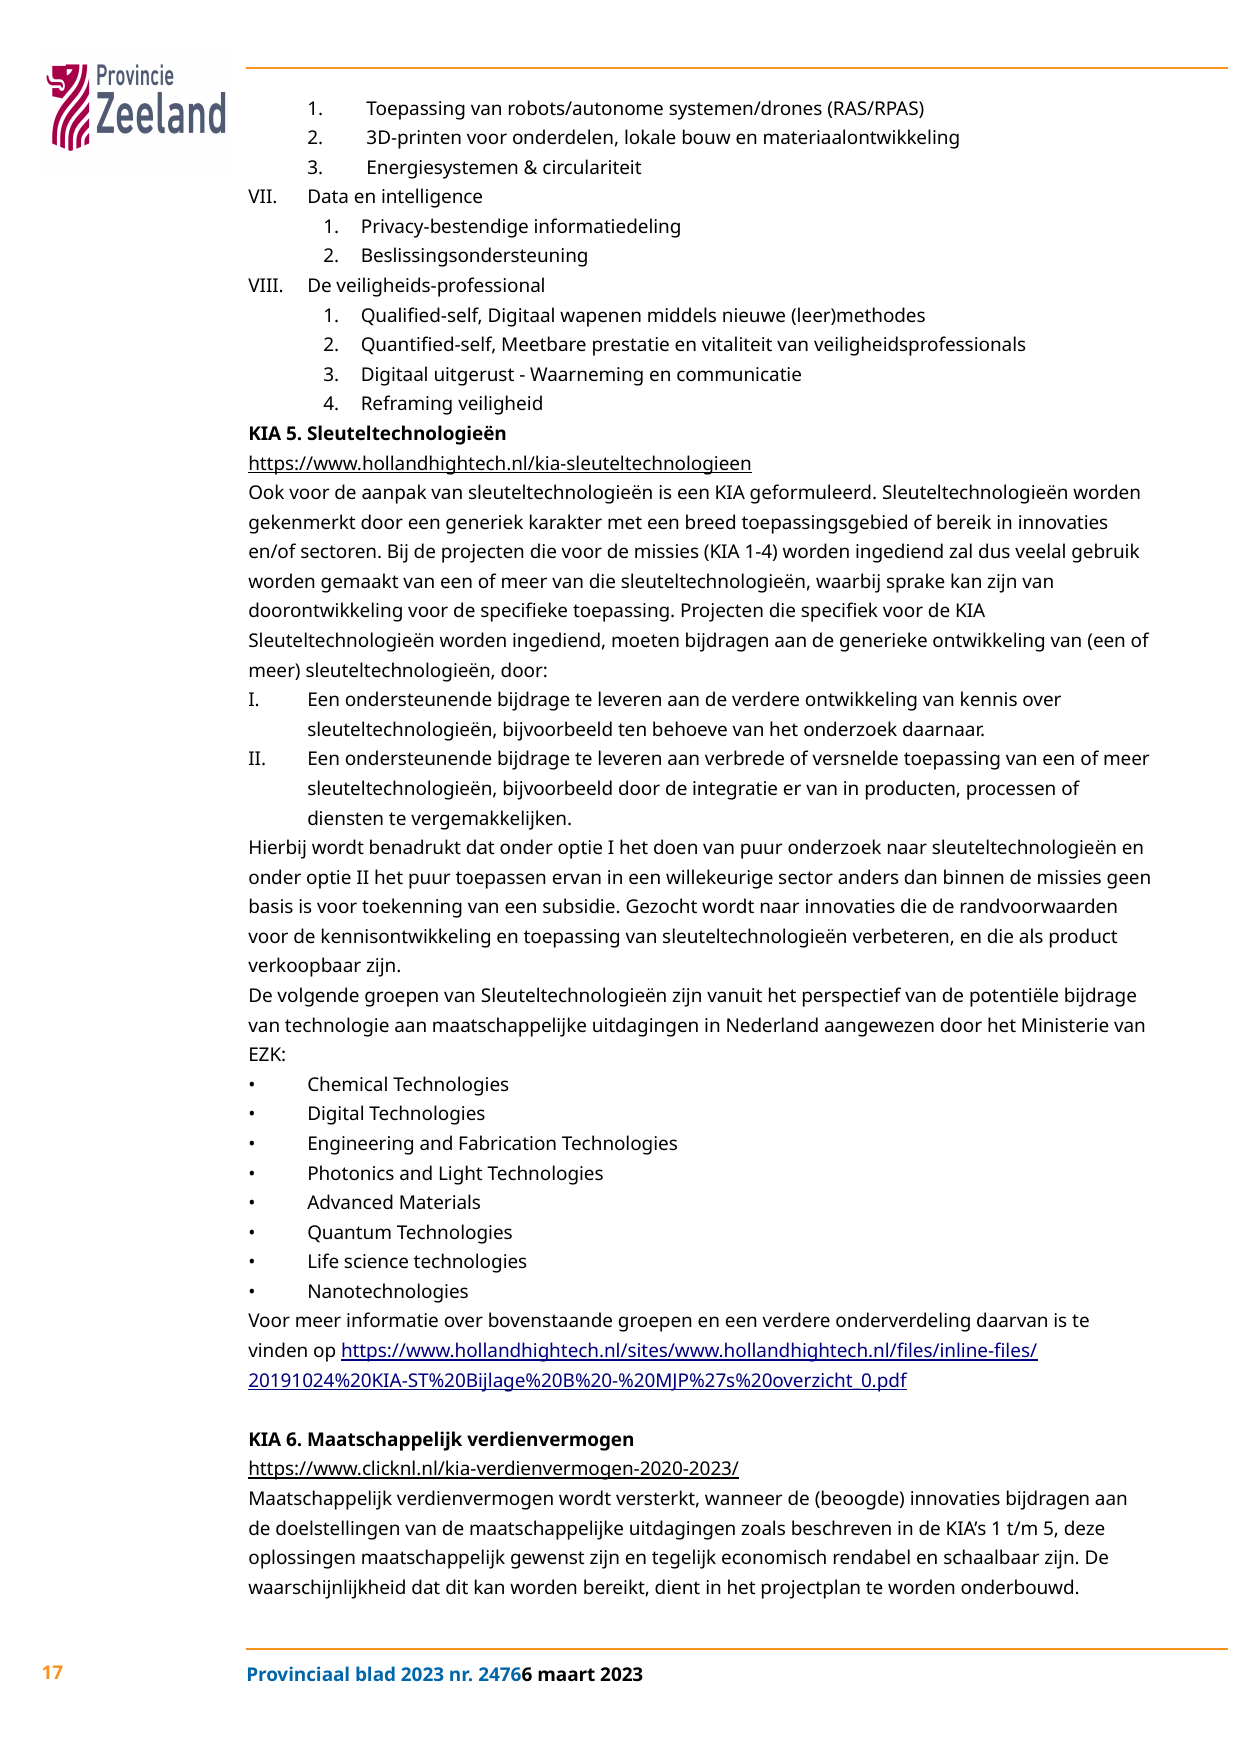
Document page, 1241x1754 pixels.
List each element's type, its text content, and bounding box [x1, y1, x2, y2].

list Quantum Technologies [248, 1219, 1152, 1245]
text https://www.clicknl.nl/kia-verdienvermogen-2020-2023/ [248, 1456, 1152, 1481]
list Chemical Technologies [248, 1071, 1152, 1097]
list Beslissingsondersteuning [323, 243, 1152, 268]
list Een ondersteunende bijdrage te leveren aan verbrede of versnelde toepassing van een of meer sleuteltechnologieën, bijvoorbeeld door de integratie er van in producten, processen of diensten te vergemakkelijken. [248, 746, 1152, 831]
text Maatschappelijk verdienvermogen wordt versterkt, wanneer de (beoogde) innovaties bijdragen aan de doelstellingen van de maatschappelijke uitdagingen zoals beschreven in de KIA’s 1 t/m 5, deze oplossingen maatschappelijk gewenst zijn en tegelijk economisch rendabel en schaalbaar zijn. De waarschijnlijkheid dat dit kan worden bereikt, dient in het projectplan te worden onderbouwd. [248, 1485, 1152, 1600]
list Privacy-bestendige informatiedeling [323, 213, 1152, 239]
text De volgende groepen van Sleuteltechnologieën zijn vanuit het perspectief van de potentiële bijdrage van technologie aan maatschappelijke uitdagingen in Nederland aangewezen door het Ministerie van EZK: [248, 982, 1152, 1067]
picture [41, 47, 231, 172]
list Qualified-self, Digitaal wapenen middels nieuwe (leer)methodes [323, 302, 1152, 328]
list Reframing veiligheid [323, 391, 1152, 416]
text https://www.hollandhightech.nl/kia-sleuteltechnologieen [248, 450, 1152, 476]
text KIA 5. Sleuteltechnologieën [248, 420, 1152, 446]
list Advanced Materials [248, 1189, 1152, 1215]
list Quantified-self, Meetbare prestatie en vitaliteit van veiligheidsprofessionals [323, 331, 1152, 357]
text Ook voor de aanpak van sleuteltechnologieën is een KIA geformuleerd. Sleuteltechnologieën worden gekenmerkt door een generiek karakter met een breed toepassingsgebied of bereik in innovaties en/of sectoren. Bij de projecten die voor de missies (KIA 1-4) worden ingediend zal dus veelal gebruik worden gemaakt van een of meer van die sleuteltechnologieën, waarbij sprake kan zijn van doorontwikkeling voor de specifieke toepassing. Projecten die specifiek voor de KIA Sleuteltechnologieën worden ingediend, moeten bijdragen aan de generieke ontwikkeling van (een of meer) sleuteltechnologieën, door: [248, 479, 1152, 683]
list De veiligheids-professional [248, 272, 1152, 298]
list Toepassing van robots/autonome systemen/drones (RAS/RPAS) [307, 95, 1152, 121]
list Life science technologies [248, 1248, 1152, 1274]
list Data en intelligence [248, 183, 1152, 209]
text KIA 6. Maatschappelijk verdienvermogen [248, 1426, 1152, 1452]
list Nanotechnologies [248, 1278, 1152, 1304]
list Digital Technologies [248, 1101, 1152, 1126]
list Energiesystemen & circulariteit [307, 154, 1152, 180]
text Hierbij wordt benadrukt dat onder optie I het doen van puur onderzoek naar sleuteltechnologieën en onder optie II het puur toepassen ervan in een willekeurige sector anders dan binnen de missies geen basis is voor toekenning van een subsidie. Gezocht wordt naar innovaties die de randvoorwaarden voor de kennisontwikkeling en toepassing van sleuteltechnologieën verbeteren, en die als product verkoopbaar zijn. [248, 834, 1152, 978]
text Voor meer informatie over bovenstaande groepen en een verdere onderverdeling daarvan is te vinden op https://www.hollandhightech.nl/sites/www.hollandhightech.nl/files/inline-files/20191024%20KIA-ST%20Bijlage%20B%20-%20MJP%27s%20overzicht_0.pdf [248, 1308, 1152, 1393]
list Engineering and Fabrication Technologies [248, 1130, 1152, 1156]
list Photonics and Light Technologies [248, 1160, 1152, 1186]
list Een ondersteunende bijdrage te leveren aan de verdere ontwikkeling van kennis over sleuteltechnologieën, bijvoorbeeld ten behoeve van het onderzoek daarnaar. [248, 686, 1152, 742]
list Digitaal uitgerust - Waarneming en communicatie [323, 361, 1152, 387]
list 3D-printen voor onderdelen, lokale bouw en materiaalontwikkeling [307, 124, 1152, 150]
